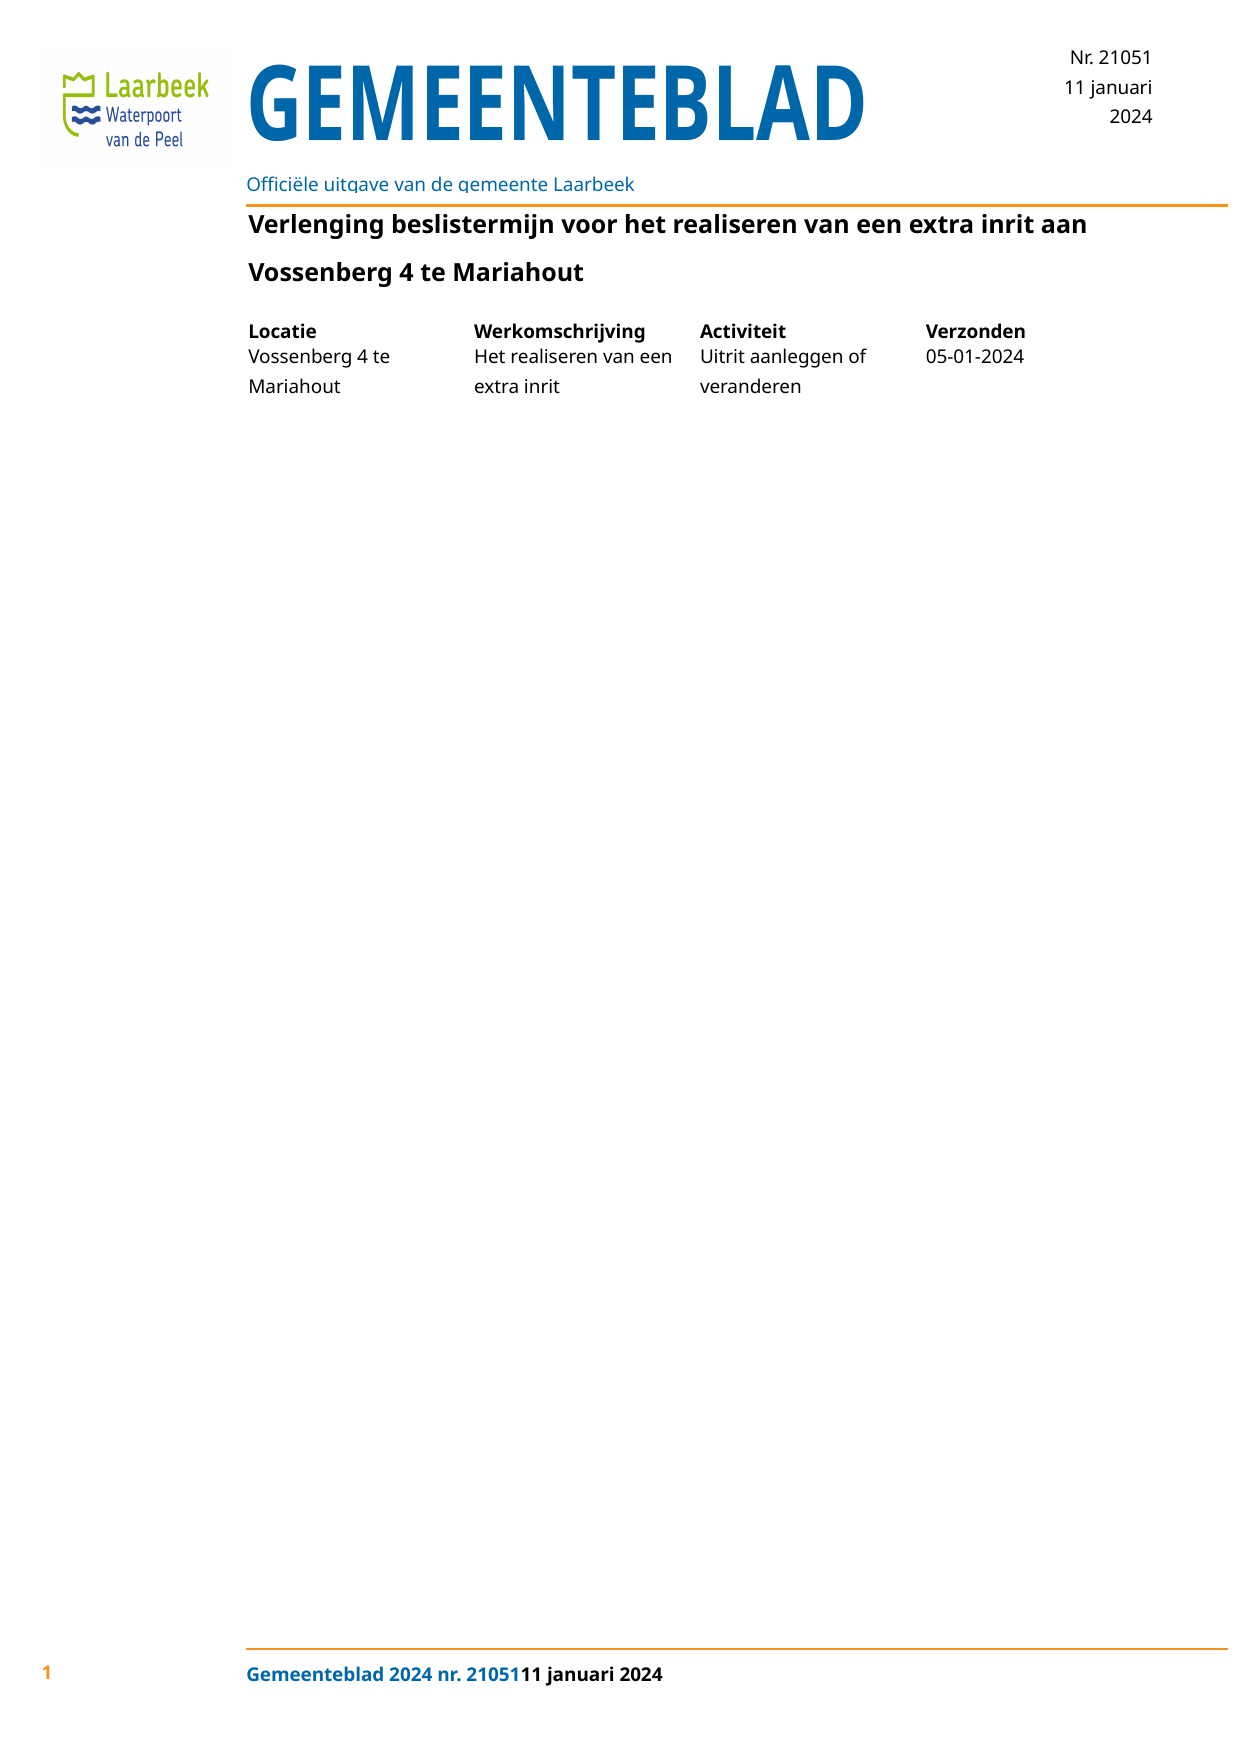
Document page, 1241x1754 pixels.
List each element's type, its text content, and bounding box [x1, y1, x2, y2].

table_header Activiteit [700, 318, 926, 344]
table_cell Het realiseren van een extra inrit [474, 344, 700, 399]
table_cell Uitrit aanleggen of veranderen [700, 344, 926, 399]
table_cell 05-01-2024 [926, 344, 1152, 399]
table_cell Vossenberg 4 te Mariahout [248, 344, 474, 399]
table_header Locatie [248, 318, 474, 344]
picture [41, 47, 231, 172]
table_header Werkomschrijving [474, 318, 700, 344]
table_header Verzonden [926, 318, 1152, 344]
text Verlenging beslistermijn voor het realiseren van een extra inrit aan Vossenberg 4 te Mariahout [248, 207, 1152, 288]
